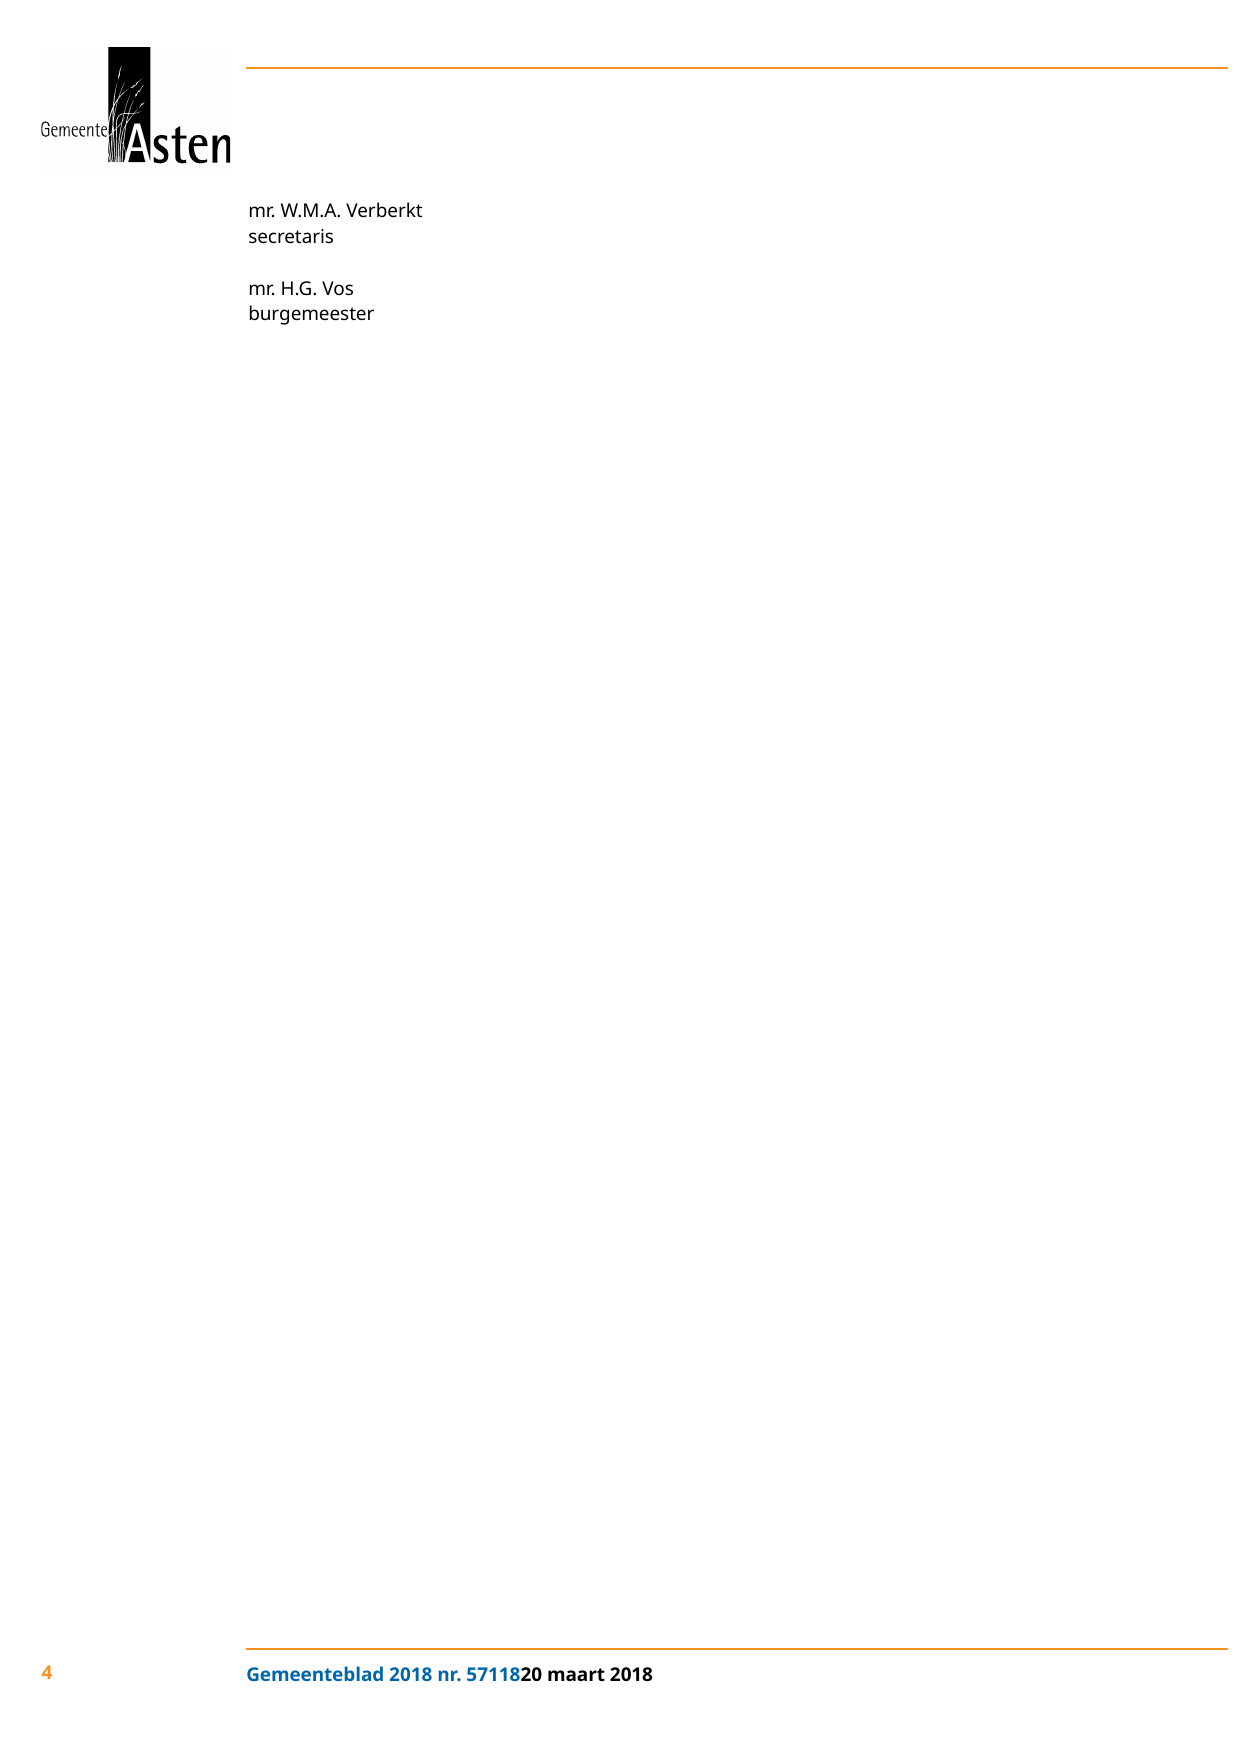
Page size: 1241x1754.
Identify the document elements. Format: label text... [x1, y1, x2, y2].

text secretaris [248, 223, 1152, 249]
text mr. H.G. Vos [248, 275, 1152, 301]
text mr. W.M.A. Verberkt [248, 198, 1152, 223]
picture [41, 47, 231, 172]
text burgemeester [248, 301, 1152, 326]
